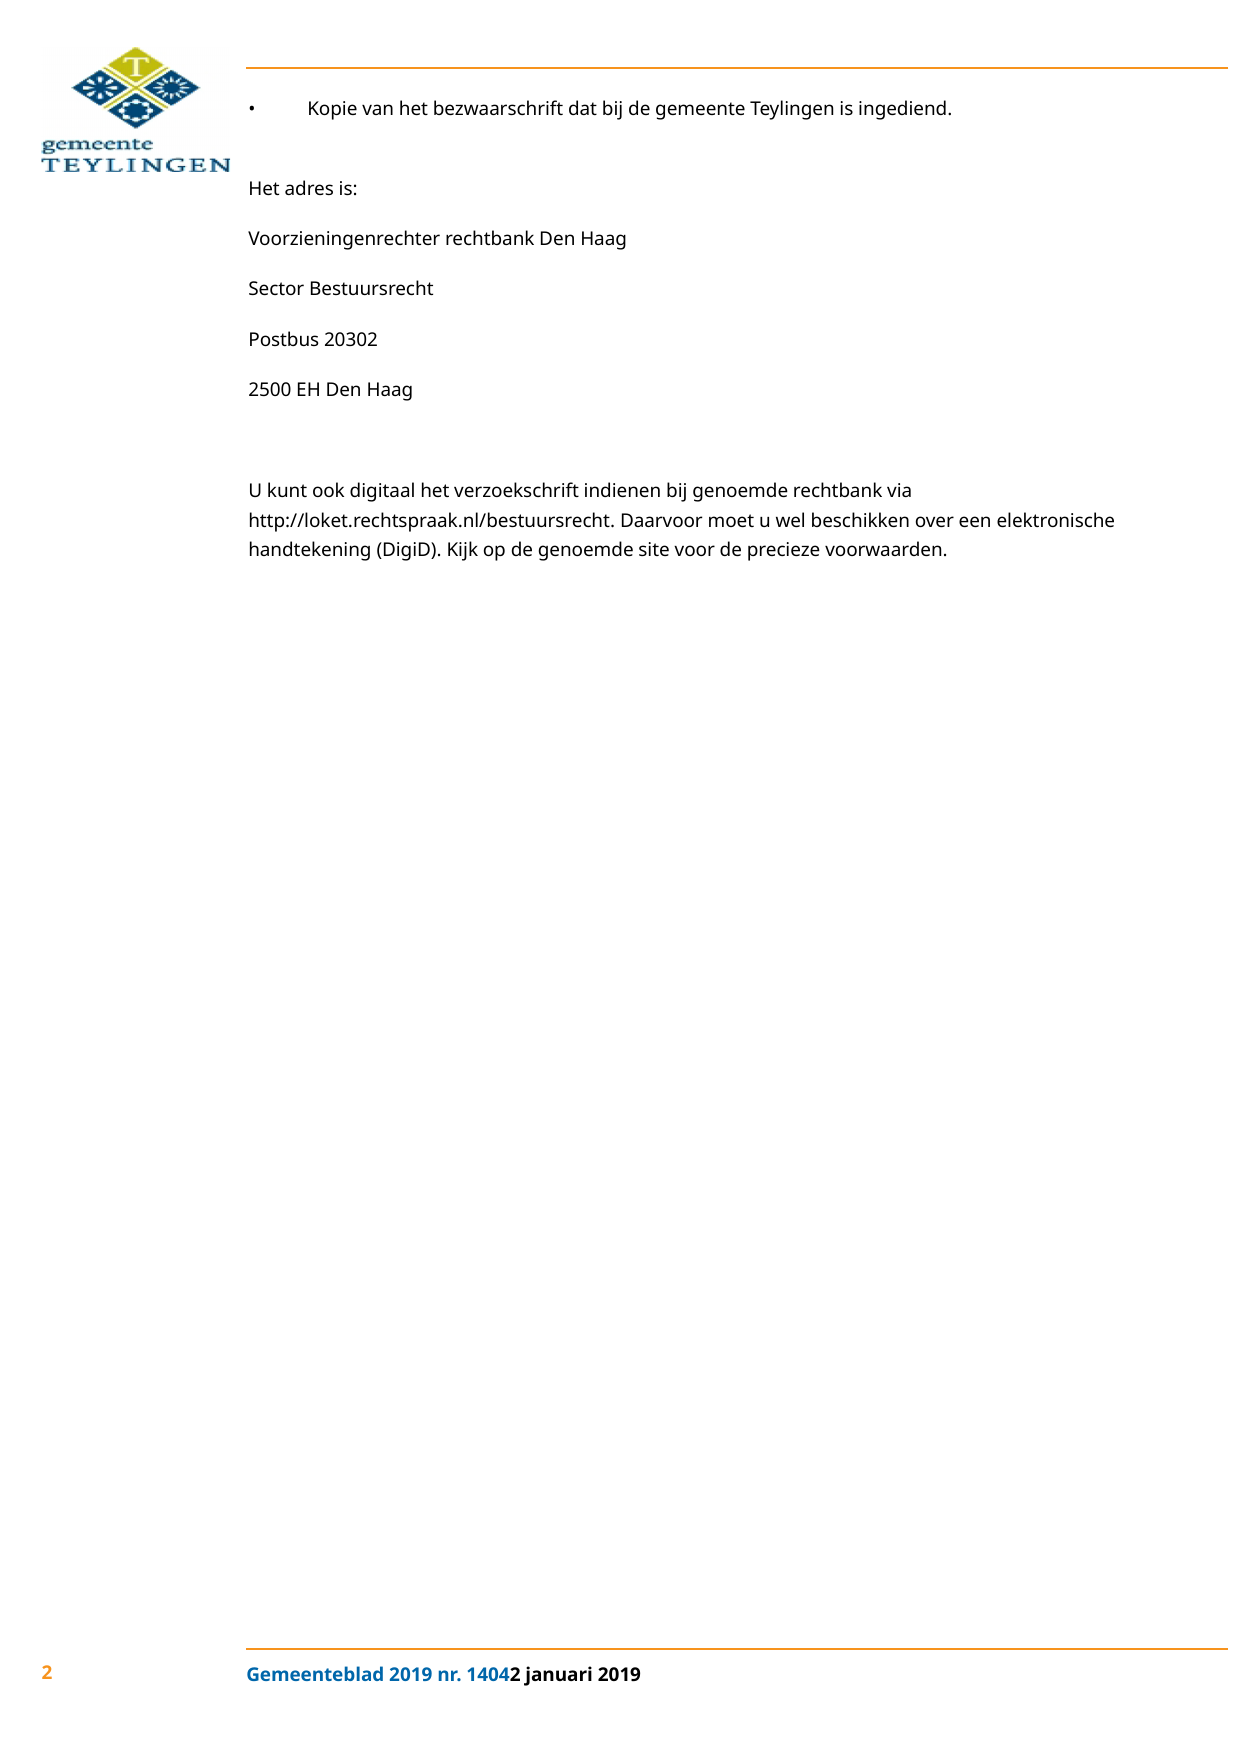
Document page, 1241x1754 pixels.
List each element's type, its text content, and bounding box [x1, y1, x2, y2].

text U kunt ook digitaal het verzoekschrift indienen bij genoemde rechtbank via http://loket.rechtspraak.nl/bestuursrecht. Daarvoor moet u wel beschikken over een elektronische handtekening (DigiD). Kijk op de genoemde site voor de precieze voorwaarden. [248, 477, 1152, 562]
text Voorzieningenrechter rechtbank Den Haag [248, 225, 1152, 251]
text 2500 EH Den Haag [248, 376, 1152, 402]
text Postbus 20302 [248, 326, 1152, 352]
picture [41, 47, 231, 172]
text Sector Bestuursrecht [248, 276, 1152, 301]
text Het adres is: [248, 175, 1152, 201]
list Kopie van het bezwaarschrift dat bij de gemeente Teylingen is ingediend. [248, 95, 1152, 121]
